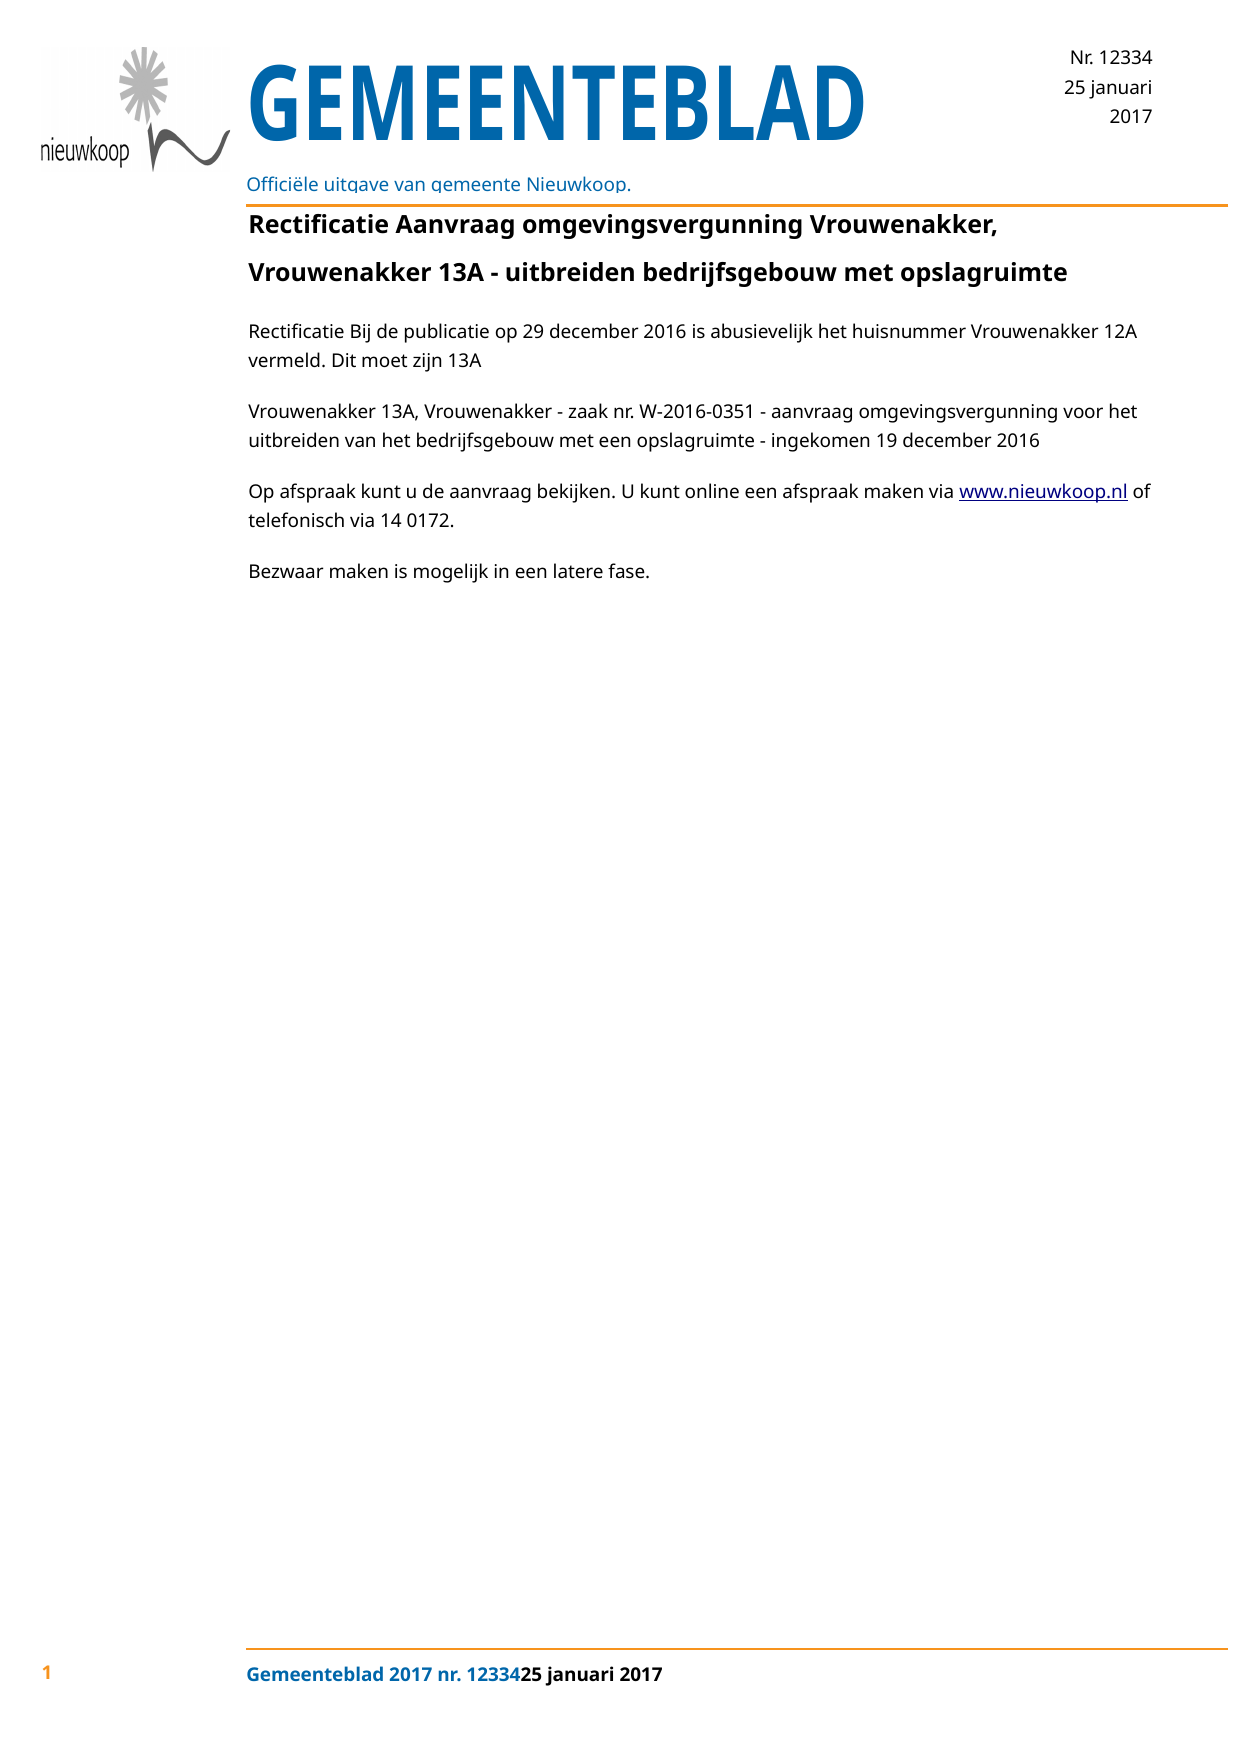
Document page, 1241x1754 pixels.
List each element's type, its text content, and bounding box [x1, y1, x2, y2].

text Op afspraak kunt u de aanvraag bekijken. U kunt online een afspraak maken via www.nieuwkoop.nl of telefonisch via 14 0172. [248, 478, 1152, 533]
text Rectificatie Bij de publicatie op 29 december 2016 is abusievelijk het huisnummer Vrouwenakker 12A vermeld. Dit moet zijn 13A [248, 318, 1152, 373]
text Rectificatie Aanvraag omgevingsvergunning Vrouwenakker, Vrouwenakker 13A - uitbreiden bedrijfsgebouw met opslagruimte [248, 207, 1152, 288]
picture [41, 47, 231, 172]
text Vrouwenakker 13A, Vrouwenakker - zaak nr. W-2016-0351 - aanvraag omgevingsvergunning voor het uitbreiden van het bedrijfsgebouw met een opslagruimte - ingekomen 19 december 2016 [248, 398, 1152, 453]
text Bezwaar maken is mogelijk in een latere fase. [248, 558, 1152, 584]
